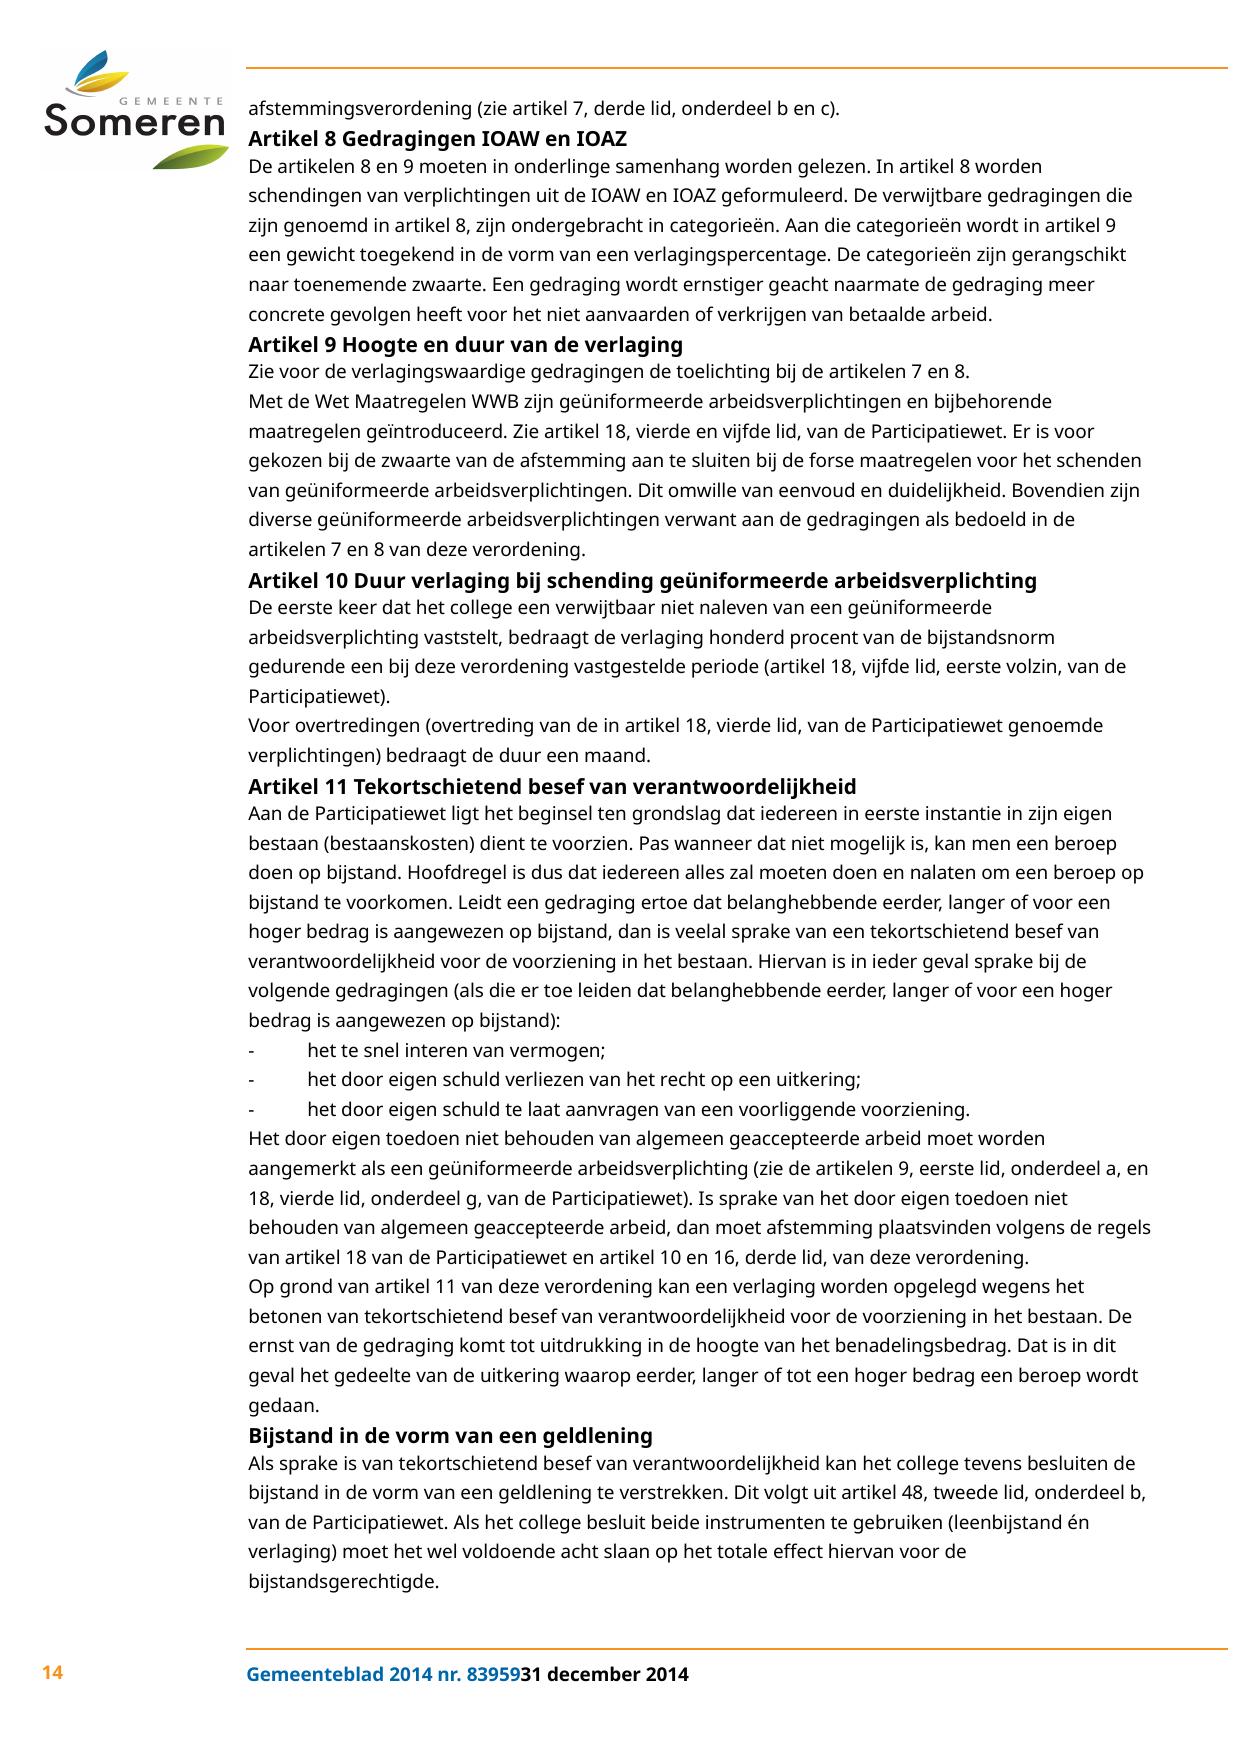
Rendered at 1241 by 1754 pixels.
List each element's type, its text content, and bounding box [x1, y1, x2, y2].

list het door eigen schuld verliezen van het recht op een uitkering; [248, 1066, 1152, 1092]
text Artikel 8 Gedragingen IOAW en IOAZ [248, 124, 1152, 153]
text Voor overtredingen (overtreding van de in artikel 18, vierde lid, van de Participatiewet genoemde verplichtingen) bedraagt de duur een maand. [248, 713, 1152, 768]
text Op grond van artikel 11 van deze verordening kan een verlaging worden opgelegd wegens het betonen van tekortschietend besef van verantwoordelijkheid voor de voorziening in het bestaan. De ernst van de gedraging komt tot uitdrukking in de hoogte van het benadelingsbedrag. Dat is in dit geval het gedeelte van de uitkering waarop eerder, langer of tot een hoger bedrag een beroep wordt gedaan. [248, 1273, 1152, 1418]
text Aan de Participatiewet ligt het beginsel ten grondslag dat iedereen in eerste instantie in zijn eigen bestaan (bestaanskosten) dient te voorzien. Pas wanneer dat niet mogelijk is, kan men een beroep doen op bijstand. Hoofdregel is dus dat iedereen alles zal moeten doen en nalaten om een beroep op bijstand te voorkomen. Leidt een gedraging ertoe dat belanghebbende eerder, langer of voor een hoger bedrag is aangewezen op bijstand, dan is veelal sprake van een tekortschietend besef van verantwoordelijkheid voor de voorziening in het bestaan. Hiervan is in ieder geval sprake bij de volgende gedragingen (als die er toe leiden dat belanghebbende eerder, langer of voor een hoger bedrag is aangewezen op bijstand): [248, 800, 1152, 1033]
picture [41, 47, 231, 172]
text Als sprake is van tekortschietend besef van verantwoordelijkheid kan het college tevens besluiten de bijstand in de vorm van een geldlening te verstrekken. Dit volgt uit artikel 48, tweede lid, onderdeel b, van de Participatiewet. Als het college besluit beide instrumenten te gebruiken (leenbijstand én verlaging) moet het wel voldoende acht slaan op het totale effect hiervan voor de bijstandsgerechtigde. [248, 1450, 1152, 1594]
list het door eigen schuld te laat aanvragen van een voorliggende voorziening. [248, 1096, 1152, 1122]
text Artikel 10 Duur verlaging bij schending geüniformeerde arbeidsverplichting [248, 566, 1152, 594]
text De artikelen 8 en 9 moeten in onderlinge samenhang worden gelezen. In artikel 8 worden schendingen van verplichtingen uit de IOAW en IOAZ geformuleerd. De verwijtbare gedragingen die zijn genoemd in artikel 8, zijn ondergebracht in categorieën. Aan die categorieën wordt in artikel 9 een gewicht toegekend in de vorm van een verlagingspercentage. De categorieën zijn gerangschikt naar toenemende zwaarte. Een gedraging wordt ernstiger geacht naarmate de gedraging meer concrete gevolgen heeft voor het niet aanvaarden of verkrijgen van betaalde arbeid. [248, 153, 1152, 326]
text Het door eigen toedoen niet behouden van algemeen geaccepteerde arbeid moet worden aangemerkt als een geüniformeerde arbeidsverplichting (zie de artikelen 9, eerste lid, onderdeel a, en 18, vierde lid, onderdeel g, van de Participatiewet). Is sprake van het door eigen toedoen niet behouden van algemeen geaccepteerde arbeid, dan moet afstemming plaatsvinden volgens de regels van artikel 18 van de Participatiewet en artikel 10 en 16, derde lid, van deze verordening. [248, 1126, 1152, 1270]
text Met de Wet Maatregelen WWB zijn geüniformeerde arbeidsverplichtingen en bijbehorende maatregelen geïntroduceerd. Zie artikel 18, vierde en vijfde lid, van de Participatiewet. Er is voor gekozen bij de zwaarte van de afstemming aan te sluiten bij de forse maatregelen voor het schenden van geüniformeerde arbeidsverplichtingen. Dit omwille van eenvoud en duidelijkheid. Bovendien zijn diverse geüniformeerde arbeidsverplichtingen verwant aan de gedragingen als bedoeld in de artikelen 7 en 8 van deze verordening. [248, 388, 1152, 562]
list het te snel interen van vermogen; [248, 1037, 1152, 1063]
text Artikel 11 Tekortschietend besef van verantwoordelijkheid [248, 772, 1152, 800]
text De eerste keer dat het college een verwijtbaar niet naleven van een geüniformeerde arbeidsverplichting vaststelt, bedraagt de verlaging honderd procent van de bijstandsnorm gedurende een bij deze verordening vastgestelde periode (artikel 18, vijfde lid, eerste volzin, van de Participatiewet). [248, 594, 1152, 709]
text Zie voor de verlagingswaardige gedragingen de toelichting bij de artikelen 7 en 8. [248, 359, 1152, 384]
text afstemmingsverordening (zie artikel 7, derde lid, onderdeel b en c). [248, 95, 1152, 121]
text Artikel 9 Hoogte en duur van de verlaging [248, 330, 1152, 359]
text Bijstand in de vorm van een geldlening [248, 1421, 1152, 1450]
